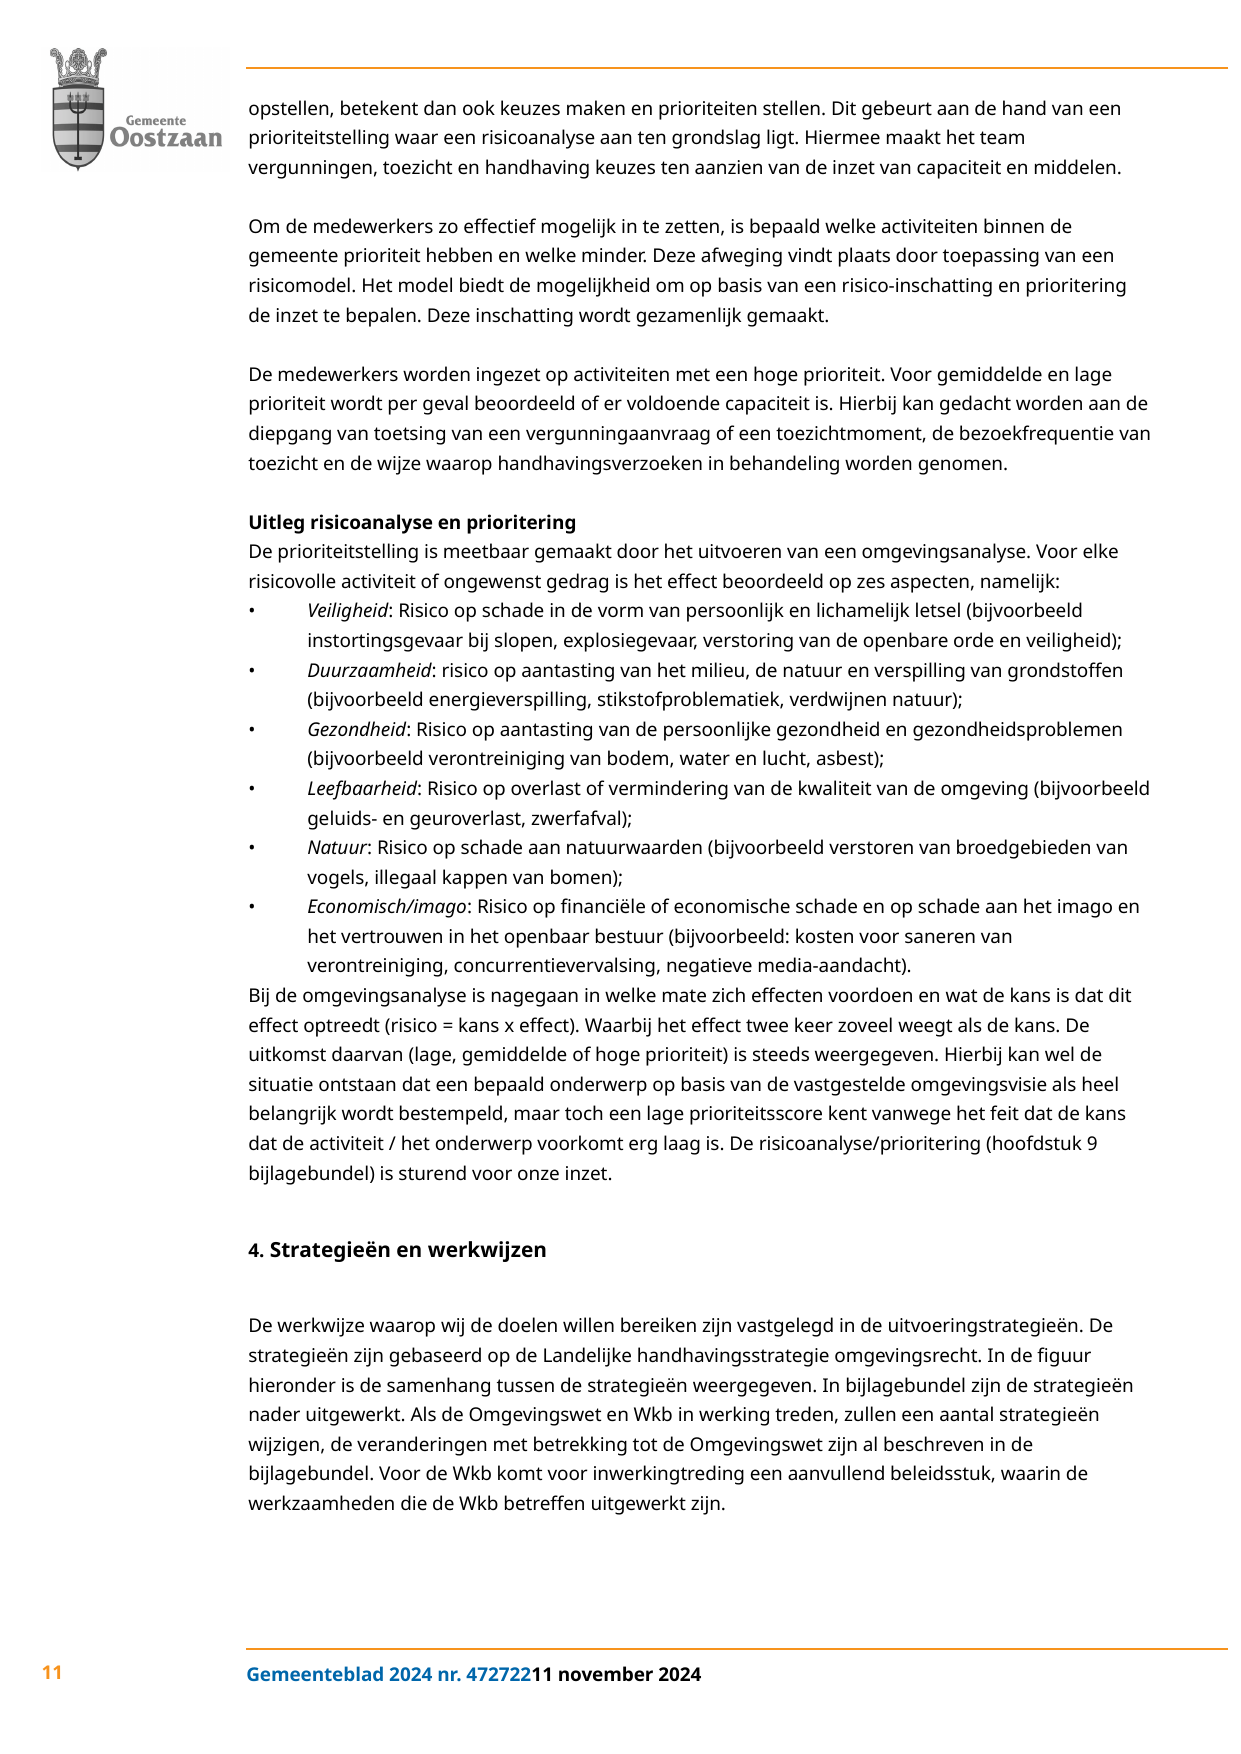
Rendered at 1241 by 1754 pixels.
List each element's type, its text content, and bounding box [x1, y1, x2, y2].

list Leefbaarheid: Risico op overlast of vermindering van de kwaliteit van de omgeving (bijvoorbeeld geluids- en geuroverlast, zwerfafval); [248, 775, 1152, 831]
text Bij de omgevingsanalyse is nagegaan in welke mate zich effecten voordoen en wat de kans is dat dit effect optreedt (risico = kans x effect). Waarbij het effect twee keer zoveel weegt als de kans. De uitkomst daarvan (lage, gemiddelde of hoge prioriteit) is steeds weergegeven. Hierbij kan wel de situatie ontstaan dat een bepaald onderwerp op basis van de vastgestelde omgevingsvisie als heel belangrijk wordt bestempeld, maar toch een lage prioriteitsscore kent vanwege het feit dat de kans dat de activiteit / het onderwerp voorkomt erg laag is. De risicoanalyse/prioritering (hoofdstuk 9 bijlagebundel) is sturend voor onze inzet. [248, 982, 1152, 1186]
text De medewerkers worden ingezet op activiteiten met een hoge prioriteit. Voor gemiddelde en lage prioriteit wordt per geval beoordeeld of er voldoende capaciteit is. Hierbij kan gedacht worden aan de diepgang van toetsing van een vergunningaanvraag of een toezichtmoment, de bezoekfrequentie van toezicht en de wijze waarop handhavingsverzoeken in behandeling worden genomen. [248, 361, 1152, 476]
text Uitleg risicoanalyse en prioritering [248, 509, 1152, 535]
list Veiligheid: Risico op schade in de vorm van persoonlijk en lichamelijk letsel (bijvoorbeeld instortingsgevaar bij slopen, explosiegevaar, verstoring van de openbare orde en veiligheid); [248, 598, 1152, 653]
text 4. Strategieën en werkwijzen [248, 1235, 1152, 1263]
text De werkwijze waarop wij de doelen willen bereiken zijn vastgelegd in de uitvoeringstrategieën. De strategieën zijn gebaseerd op de Landelijke handhavingsstrategie omgevingsrecht. In de figuur hieronder is de samenhang tussen de strategieën weergegeven. In bijlagebundel zijn de strategieën nader uitgewerkt. Als de Omgevingswet en Wkb in werking treden, zullen een aantal strategieën wijzigen, de veranderingen met betrekking tot de Omgevingswet zijn al beschreven in de bijlagebundel. Voor de Wkb komt voor inwerkingtreding een aanvullend beleidsstuk, waarin de werkzaamheden die de Wkb betreffen uitgewerkt zijn. [248, 1313, 1152, 1516]
text De prioriteitstelling is meetbaar gemaakt door het uitvoeren van een omgevingsanalyse. Voor elke risicovolle activiteit of ongewenst gedrag is het effect beoordeeld op zes aspecten, namelijk: [248, 538, 1152, 594]
list Gezondheid: Risico op aantasting van de persoonlijke gezondheid en gezondheidsproblemen (bijvoorbeeld verontreiniging van bodem, water en lucht, asbest); [248, 716, 1152, 771]
list Duurzaamheid: risico op aantasting van het milieu, de natuur en verspilling van grondstoffen (bijvoorbeeld energieverspilling, stikstofproblematiek, verdwijnen natuur); [248, 657, 1152, 712]
list Natuur: Risico op schade aan natuurwaarden (bijvoorbeeld verstoren van broedgebieden van vogels, illegaal kappen van bomen); [248, 834, 1152, 890]
list Economisch/imago: Risico op financiële of economische schade en op schade aan het imago en het vertrouwen in het openbaar bestuur (bijvoorbeeld: kosten voor saneren van verontreiniging, concurrentievervalsing, negatieve media-aandacht). [248, 893, 1152, 978]
text Om de medewerkers zo effectief mogelijk in te zetten, is bepaald welke activiteiten binnen de gemeente prioriteit hebben en welke minder. Deze afweging vindt plaats door toepassing van een risicomodel. Het model biedt de mogelijkheid om op basis van een risico-inschatting en prioritering de inzet te bepalen. Deze inschatting wordt gezamenlijk gemaakt. [248, 213, 1152, 328]
picture [41, 47, 231, 172]
text opstellen, betekent dan ook keuzes maken en prioriteiten stellen. Dit gebeurt aan de hand van een prioriteitstelling waar een risicoanalyse aan ten grondslag ligt. Hiermee maakt het team vergunningen, toezicht en handhaving keuzes ten aanzien van de inzet van capaciteit en middelen. [248, 95, 1152, 180]
